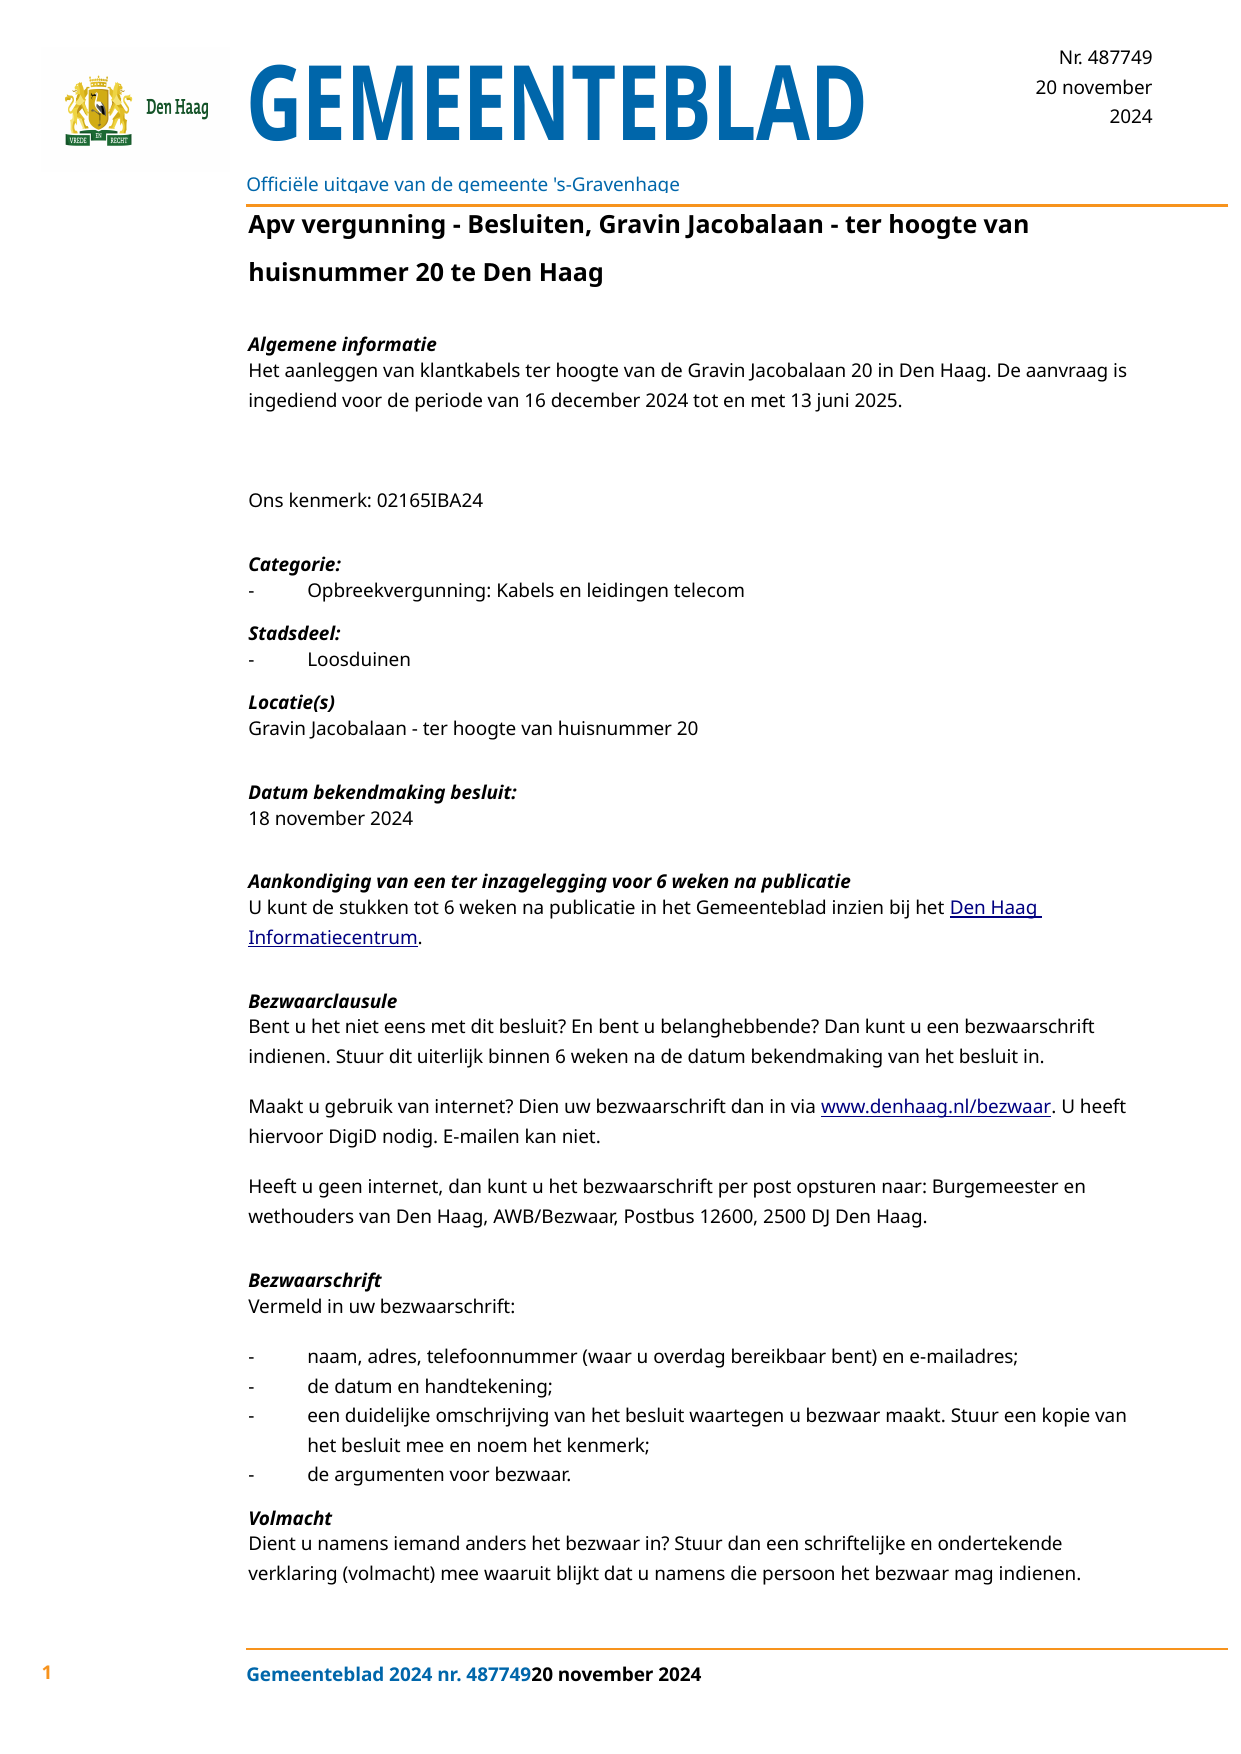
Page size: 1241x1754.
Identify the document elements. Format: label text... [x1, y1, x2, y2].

text Maakt u gebruik van internet? Dien uw bezwaarschrift dan in via www.denhaag.nl/bezwaar. U heeft hiervoor DigiD nodig. E-mailen kan niet. [248, 1094, 1152, 1149]
text Datum bekendmaking besluit: [248, 779, 1152, 805]
text Algemene informatie [248, 331, 1152, 357]
text Bezwaarschrift [248, 1267, 1152, 1293]
text Dient u namens iemand anders het bezwaar in? Stuur dan een schriftelijke en ondertekende verklaring (volmacht) mee waaruit blijkt dat u namens die persoon het bezwaar mag indienen. [248, 1531, 1152, 1586]
text Ons kenmerk: 02165IBA24 [248, 488, 1152, 513]
text Vermeld in uw bezwaarschrift: [248, 1293, 1152, 1319]
text Stadsdeel: [248, 620, 1152, 646]
text Heeft u geen internet, dan kunt u het bezwaarschrift per post opsturen naar: Burgemeester en wethouders van Den Haag, AWB/Bezwaar, Postbus 12600, 2500 DJ Den Haag. [248, 1174, 1152, 1229]
text U kunt de stukken tot 6 weken na publicatie in het Gemeenteblad inzien bij het Den Haag Informatiecentrum. [248, 894, 1152, 950]
text Volmacht [248, 1505, 1152, 1531]
list een duidelijke omschrijving van het besluit waartegen u bezwaar maakt. Stuur een kopie van het besluit mee en noem het kenmerk; [248, 1402, 1152, 1458]
list de argumenten voor bezwaar. [248, 1462, 1152, 1487]
text Aankondiging van een ter inzagelegging voor 6 weken na publicatie [248, 869, 1152, 894]
text Gravin Jacobalaan - ter hoogte van huisnummer 20 [248, 715, 1152, 741]
list naam, adres, telefoonnummer (waar u overdag bereikbaar bent) en e-mailadres; [248, 1343, 1152, 1369]
text Bent u het niet eens met dit besluit? En bent u belanghebbende? Dan kunt u een bezwaarschrift indienen. Stuur dit uiterlijk binnen 6 weken na de datum bekendmaking van het besluit in. [248, 1014, 1152, 1069]
text Bezwaarclausule [248, 988, 1152, 1014]
text Categorie: [248, 552, 1152, 577]
text 18 november 2024 [248, 805, 1152, 830]
list Loosduinen [248, 646, 1152, 672]
text Het aanleggen van klantkabels ter hoogte van de Gravin Jacobalaan 20 in Den Haag. De aanvraag is ingediend voor de periode van 16 december 2024 tot en met 13 juni 2025. [248, 357, 1152, 412]
text Apv vergunning - Besluiten, Gravin Jacobalaan - ter hoogte van huisnummer 20 te Den Haag [248, 207, 1152, 288]
list de datum en handtekening; [248, 1373, 1152, 1399]
text Locatie(s) [248, 689, 1152, 715]
picture [41, 47, 231, 172]
list Opbreekvergunning: Kabels en leidingen telecom [248, 577, 1152, 603]
